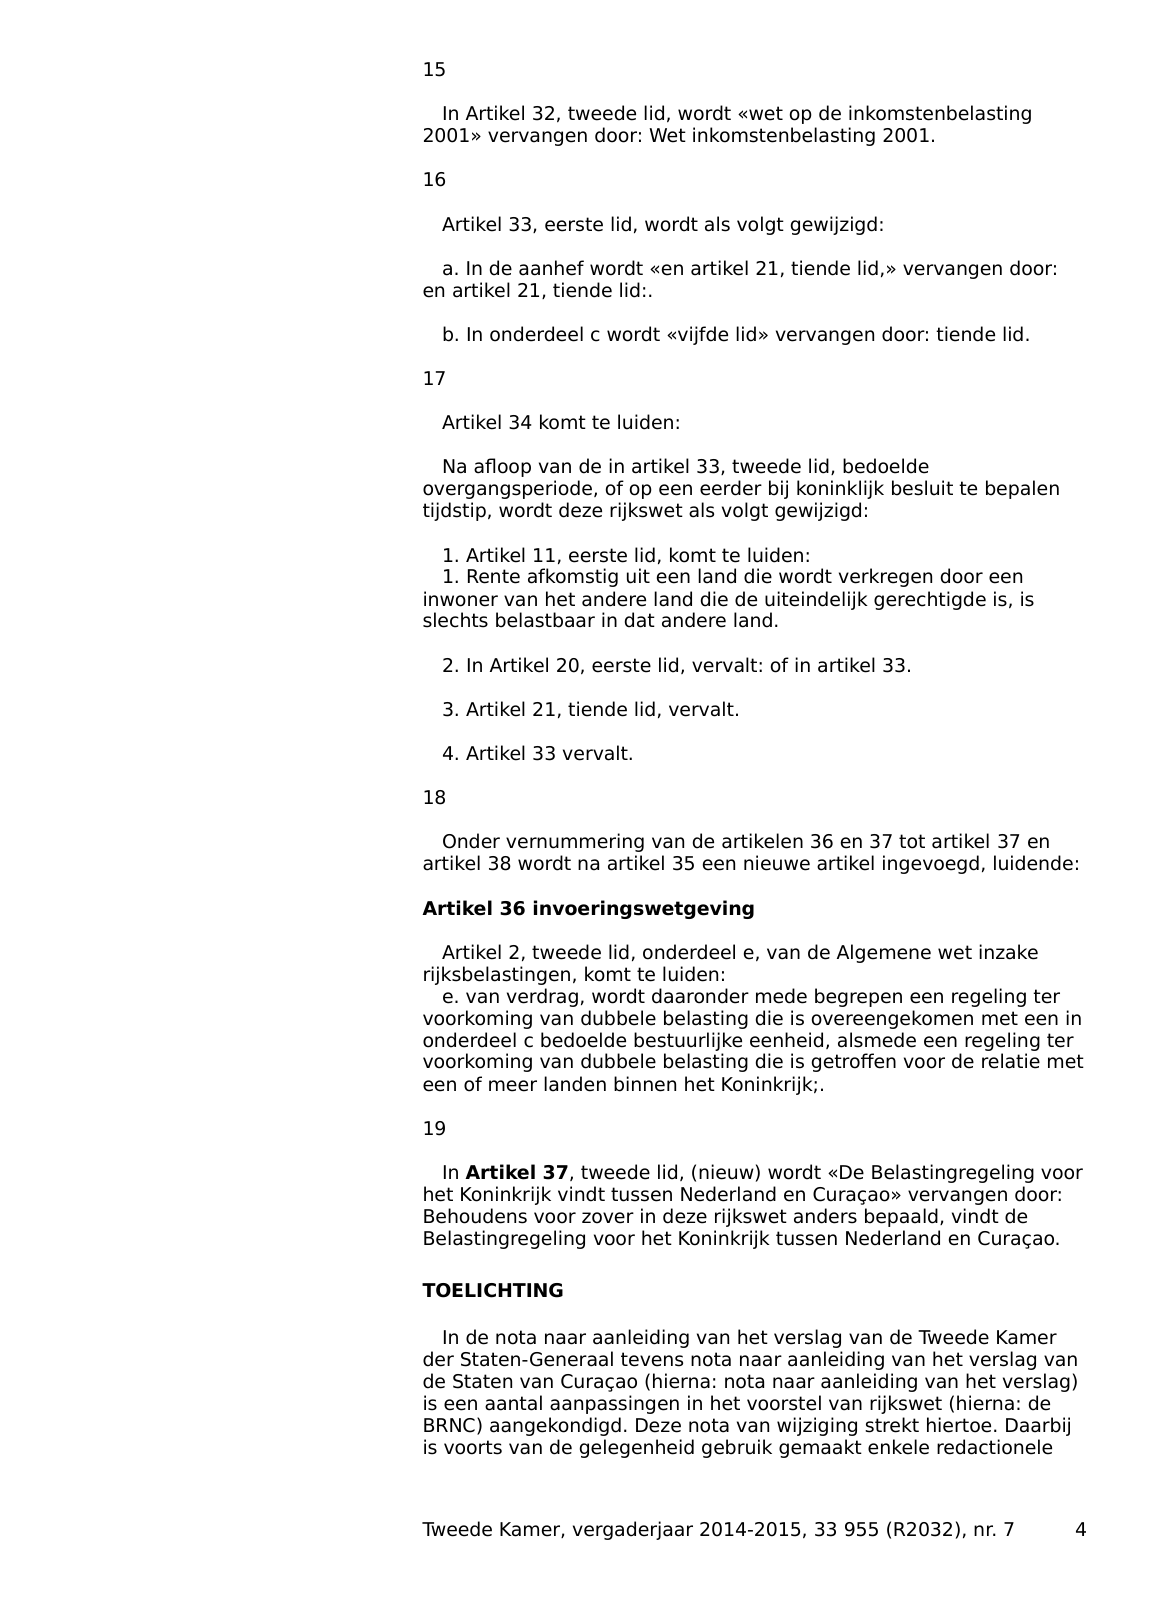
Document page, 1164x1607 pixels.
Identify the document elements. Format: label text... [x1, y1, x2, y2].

text 1. Artikel 11, eerste lid, komt te luiden: [422, 544, 1087, 566]
text In de nota naar aanleiding van het verslag van de Tweede Kamer der Staten-Generaal tevens nota naar aanleiding van het verslag van de Staten van Curaçao (hierna: nota naar aanleiding van het verslag) is een aantal aanpassingen in het voorstel van rijkswet (hierna: de BRNC) aangekondigd. Deze nota van wijziging strekt hiertoe. Daarbij is voorts van de gelegenheid gebruik gemaakt enkele redactionele [422, 1327, 1087, 1458]
subtitle Artikel 36 invoeringswetgeving [422, 897, 1087, 919]
text In Artikel 32, tweede lid, wordt «wet op de inkomstenbelasting 2001» vervangen door: Wet inkomstenbelasting 2001. [422, 103, 1087, 147]
text Na afloop van de in artikel 33, tweede lid, bedoelde overgangsperiode, of op een eerder bij koninklijk besluit te bepalen tijdstip, wordt deze rijkswet als volgt gewijzigd: [422, 456, 1087, 522]
text a. In de aanhef wordt «en artikel 21, tiende lid,» vervangen door: en artikel 21, tiende lid:. [422, 258, 1087, 302]
text In Artikel 37, tweede lid, (nieuw) wordt «De Belastingregeling voor het Koninkrijk vindt tussen Nederland en Curaçao» vervangen door: Behoudens voor zover in deze rijkswet anders bepaald, vindt de Belastingregeling voor het Koninkrijk tussen Nederland en Curaçao. [422, 1162, 1087, 1250]
subtitle TOELICHTING [422, 1280, 1087, 1302]
text b. In onderdeel c wordt «vijfde lid» vervangen door: tiende lid. [422, 324, 1087, 346]
text Artikel 2, tweede lid, onderdeel e, van de Algemene wet inzake rijksbelastingen, komt te luiden: [422, 942, 1087, 986]
subtitle 19 [422, 1118, 1087, 1139]
text Artikel 33, eerste lid, wordt als volgt gewijzigd: [422, 213, 1087, 236]
text 4. Artikel 33 vervalt. [422, 743, 1087, 765]
text 2. In Artikel 20, eerste lid, vervalt: of in artikel 33. [422, 654, 1087, 677]
subtitle 18 [422, 787, 1087, 809]
text e. van verdrag, wordt daaronder mede begrepen een regeling ter voorkoming van dubbele belasting die is overeengekomen met een in onderdeel c bedoelde bestuurlijke eenheid, alsmede een regeling ter voorkoming van dubbele belasting die is getroffen voor de relatie met een of meer landen binnen het Koninkrijk;. [422, 986, 1087, 1095]
text 3. Artikel 21, tiende lid, vervalt. [422, 699, 1087, 721]
text Onder vernummering van de artikelen 36 en 37 tot artikel 37 en artikel 38 wordt na artikel 35 een nieuwe artikel ingevoegd, luidende: [422, 831, 1087, 875]
text 1. Rente afkomstig uit een land die wordt verkregen door een inwoner van het andere land die de uiteindelijk gerechtigde is, is slechts belastbaar in dat andere land. [422, 566, 1087, 632]
subtitle 17 [422, 368, 1087, 390]
text Artikel 34 komt te luiden: [422, 412, 1087, 434]
subtitle 15 [422, 59, 1087, 81]
subtitle 16 [422, 169, 1087, 191]
